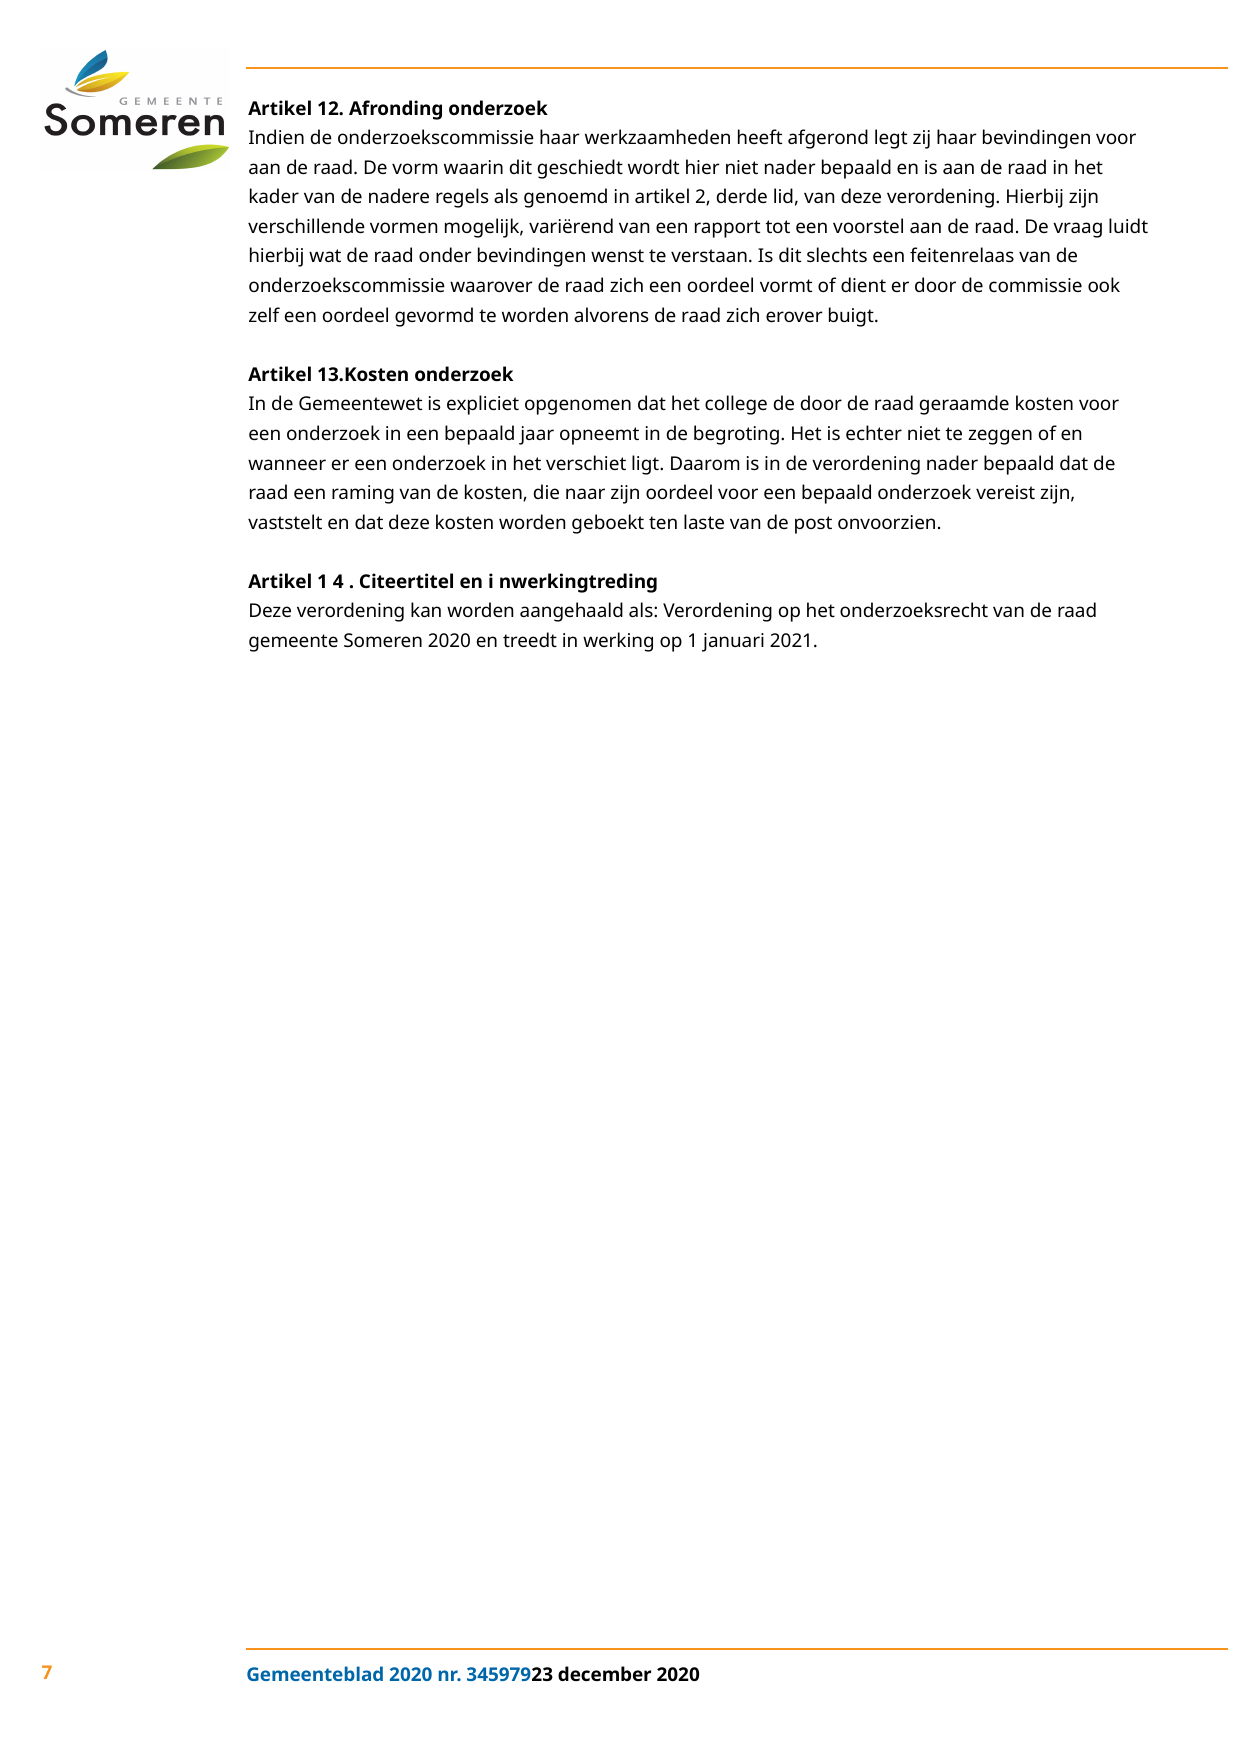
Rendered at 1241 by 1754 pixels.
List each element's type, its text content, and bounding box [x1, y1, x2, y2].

text Artikel 1 4 . Citeertitel en i nwerkingtreding [248, 568, 1152, 594]
text Deze verordening kan worden aangehaald als: Verordening op het onderzoeksrecht van de raad gemeente Someren 2020 en treedt in werking op 1 januari 2021. [248, 598, 1152, 653]
text Artikel 13.Kosten onderzoek [248, 361, 1152, 387]
picture [41, 47, 231, 172]
text Indien de onderzoekscommissie haar werkzaamheden heeft afgerond legt zij haar bevindingen voor aan de raad. De vorm waarin dit geschiedt wordt hier niet nader bepaald en is aan de raad in het kader van de nadere regels als genoemd in artikel 2, derde lid, van deze verordening. Hierbij zijn verschillende vormen mogelijk, variërend van een rapport tot een voorstel aan de raad. De vraag luidt hierbij wat de raad onder bevindingen wenst te verstaan. Is dit slechts een feitenrelaas van de onderzoekscommissie waarover de raad zich een oordeel vormt of dient er door de commissie ook zelf een oordeel gevormd te worden alvorens de raad zich erover buigt. [248, 124, 1152, 328]
text In de Gemeentewet is expliciet opgenomen dat het college de door de raad geraamde kosten voor een onderzoek in een bepaald jaar opneemt in de begroting. Het is echter niet te zeggen of en wanneer er een onderzoek in het verschiet ligt. Daarom is in de verordening nader bepaald dat de raad een raming van de kosten, die naar zijn oordeel voor een bepaald onderzoek vereist zijn, vaststelt en dat deze kosten worden geboekt ten laste van de post onvoorzien. [248, 391, 1152, 535]
text Artikel 12. Afronding onderzoek [248, 95, 1152, 121]
